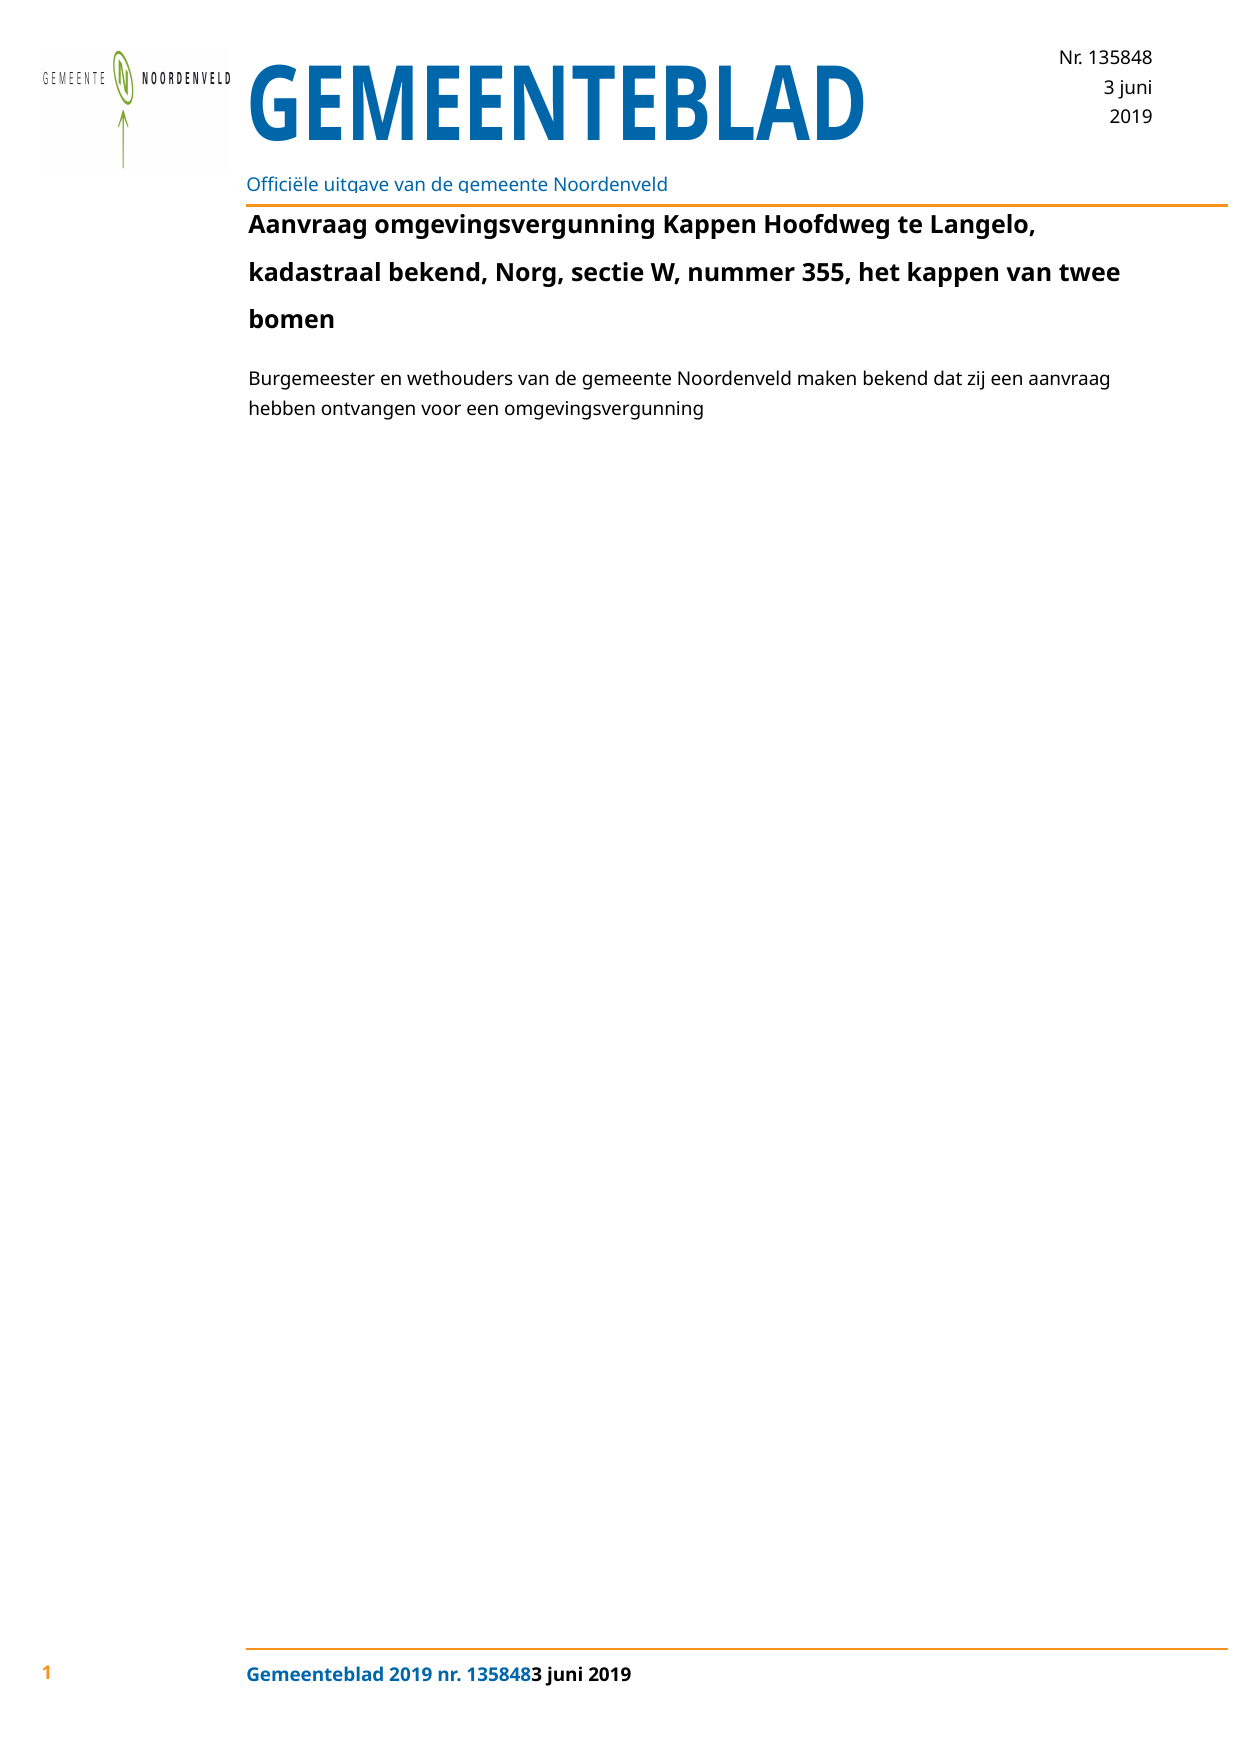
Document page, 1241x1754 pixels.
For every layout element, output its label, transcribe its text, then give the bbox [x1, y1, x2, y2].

picture [41, 47, 231, 172]
text Aanvraag omgevingsvergunning Kappen Hoofdweg te Langelo, kadastraal bekend, Norg, sectie W, nummer 355, het kappen van twee bomen [248, 207, 1152, 336]
text Burgemeester en wethouders van de gemeente Noordenveld maken bekend dat zij een aanvraag hebben ontvangen voor een omgevingsvergunning [248, 366, 1152, 421]
